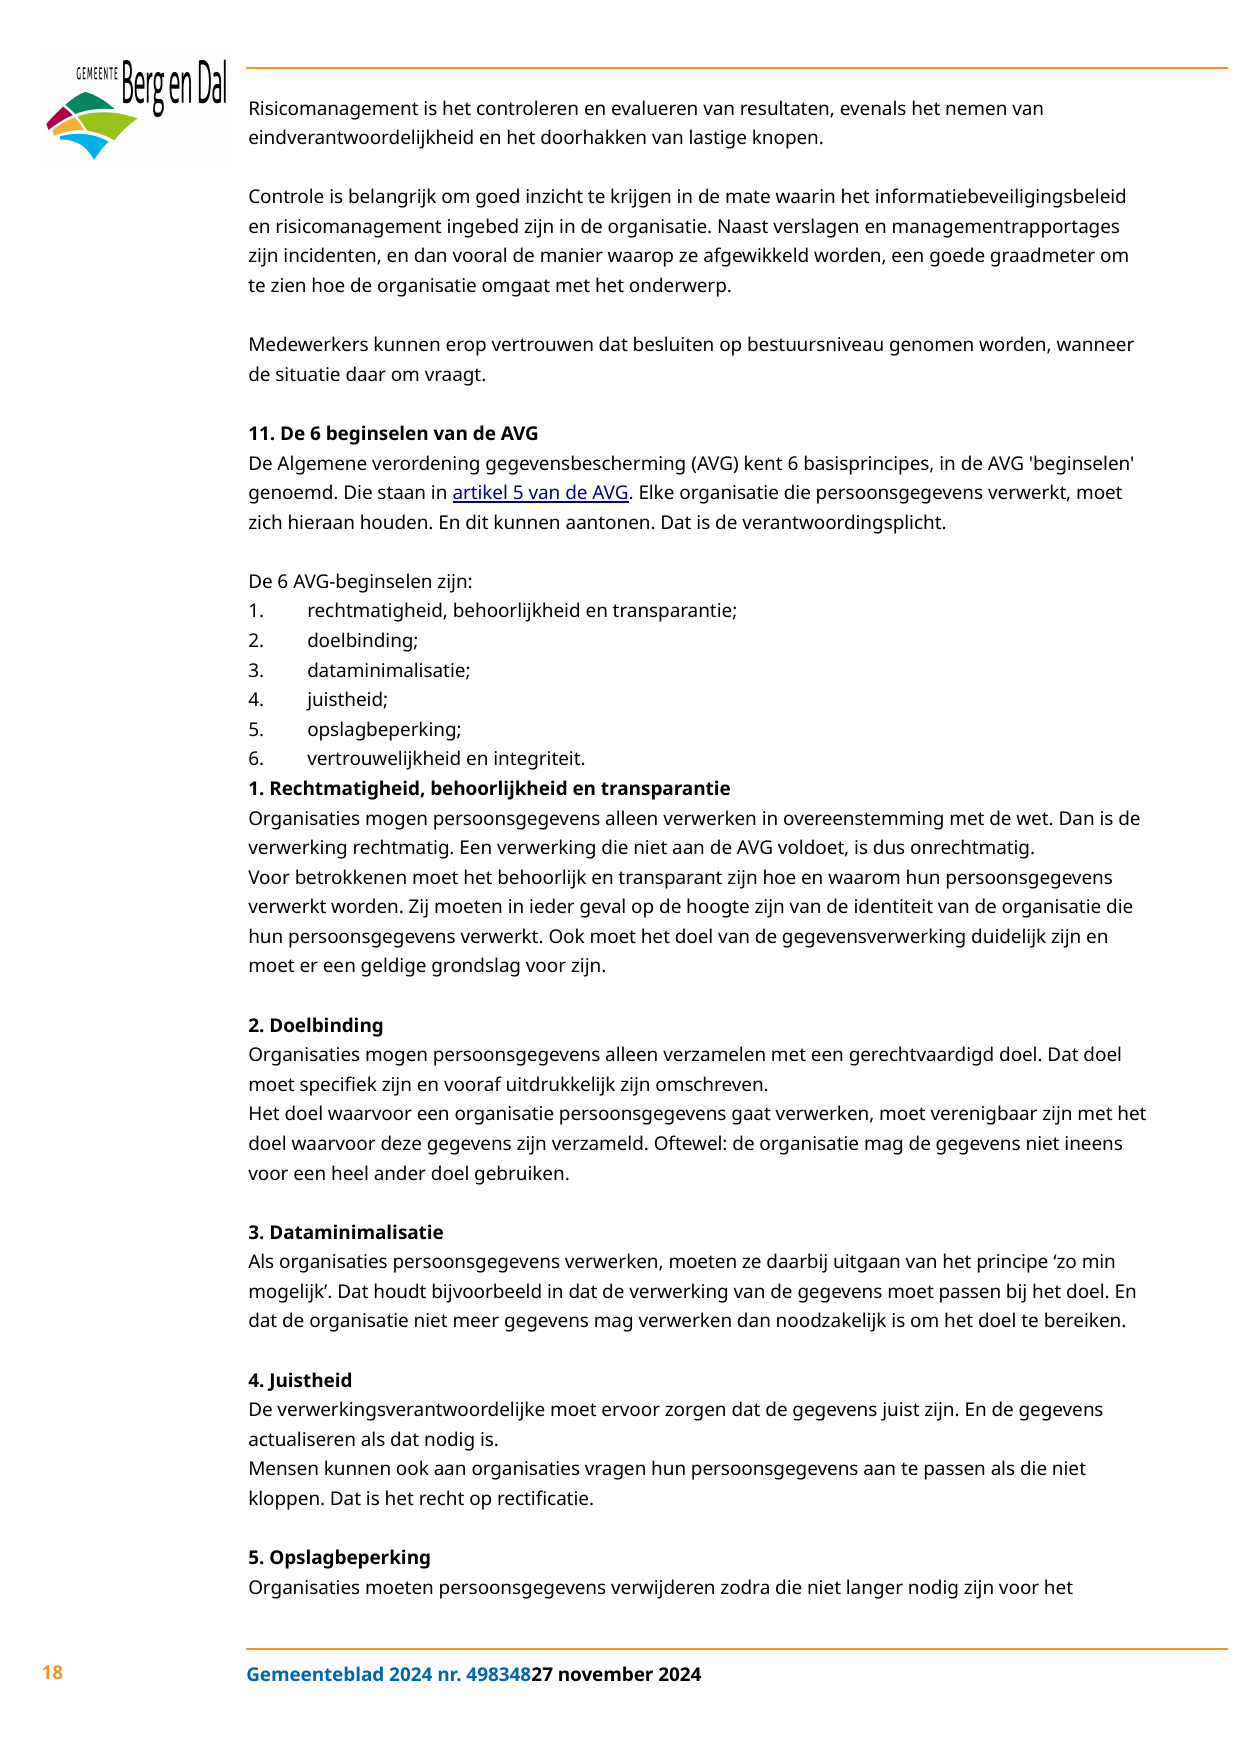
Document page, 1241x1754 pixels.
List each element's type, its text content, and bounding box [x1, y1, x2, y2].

picture [41, 47, 231, 172]
text Voor betrokkenen moet het behoorlijk en transparant zijn hoe en waarom hun persoonsgegevens verwerkt worden. Zij moeten in ieder geval op de hoogte zijn van de identiteit van de organisatie die hun persoonsgegevens verwerkt. Ook moet het doel van de gegevensverwerking duidelijk zijn en moet er een geldige grondslag voor zijn. [248, 864, 1152, 978]
text Als organisaties persoonsgegevens verwerken, moeten ze daarbij uitgaan van het principe ‘zo min mogelijk’. Dat houdt bijvoorbeeld in dat de verwerking van de gegevens moet passen bij het doel. En dat de organisatie niet meer gegevens mag verwerken dan noodzakelijk is om het doel te bereiken. [248, 1248, 1152, 1333]
text 11. De 6 beginselen van de AVG [248, 420, 1152, 446]
text 4. Juistheid [248, 1367, 1152, 1393]
text Risicomanagement is het controleren en evalueren van resultaten, evenals het nemen van eindverantwoordelijkheid en het doorhakken van lastige knopen. [248, 95, 1152, 150]
text 3. Dataminimalisatie [248, 1219, 1152, 1245]
list vertrouwelijkheid en integriteit. [248, 746, 1152, 771]
text Controle is belangrijk om goed inzicht te krijgen in de mate waarin het informatiebeveiligingsbeleid en risicomanagement ingebed zijn in de organisatie. Naast verslagen en managementrapportages zijn incidenten, en dan vooral de manier waarop ze afgewikkeld worden, een goede graadmeter om te zien hoe de organisatie omgaat met het onderwerp. [248, 183, 1152, 298]
text Organisaties mogen persoonsgegevens alleen verwerken in overeenstemming met de wet. Dan is de verwerking rechtmatig. Een verwerking die niet aan de AVG voldoet, is dus onrechtmatig. [248, 805, 1152, 860]
list doelbinding; [248, 627, 1152, 653]
list dataminimalisatie; [248, 657, 1152, 683]
text De 6 AVG-beginselen zijn: [248, 568, 1152, 594]
text Organisaties moeten persoonsgegevens verwijderen zodra die niet langer nodig zijn voor het [248, 1574, 1152, 1600]
text De Algemene verordening gegevensbescherming (AVG) kent 6 basisprincipes, in de AVG 'beginselen' genoemd. Die staan in artikel 5 van de AVG. Elke organisatie die persoonsgegevens verwerkt, moet zich hieraan houden. En dit kunnen aantonen. Dat is de verantwoordingsplicht. [248, 450, 1152, 535]
text 1. Rechtmatigheid, behoorlijkheid en transparantie [248, 775, 1152, 801]
text 2. Doelbinding [248, 1012, 1152, 1038]
text 5. Opslagbeperking [248, 1544, 1152, 1570]
text Het doel waarvoor een organisatie persoonsgegevens gaat verwerken, moet verenigbaar zijn met het doel waarvoor deze gegevens zijn verzameld. Oftewel: de organisatie mag de gegevens niet ineens voor een heel ander doel gebruiken. [248, 1101, 1152, 1186]
text Organisaties mogen persoonsgegevens alleen verzamelen met een gerechtvaardigd doel. Dat doel moet specifiek zijn en vooraf uitdrukkelijk zijn omschreven. [248, 1041, 1152, 1097]
text Mensen kunnen ook aan organisaties vragen hun persoonsgegevens aan te passen als die niet kloppen. Dat is het recht op rectificatie. [248, 1456, 1152, 1511]
text De verwerkingsverantwoordelijke moet ervoor zorgen dat de gegevens juist zijn. En de gegevens actualiseren als dat nodig is. [248, 1396, 1152, 1452]
list juistheid; [248, 686, 1152, 712]
text Medewerkers kunnen erop vertrouwen dat besluiten op bestuursniveau genomen worden, wanneer de situatie daar om vraagt. [248, 331, 1152, 387]
list rechtmatigheid, behoorlijkheid en transparantie; [248, 598, 1152, 623]
list opslagbeperking; [248, 716, 1152, 742]
